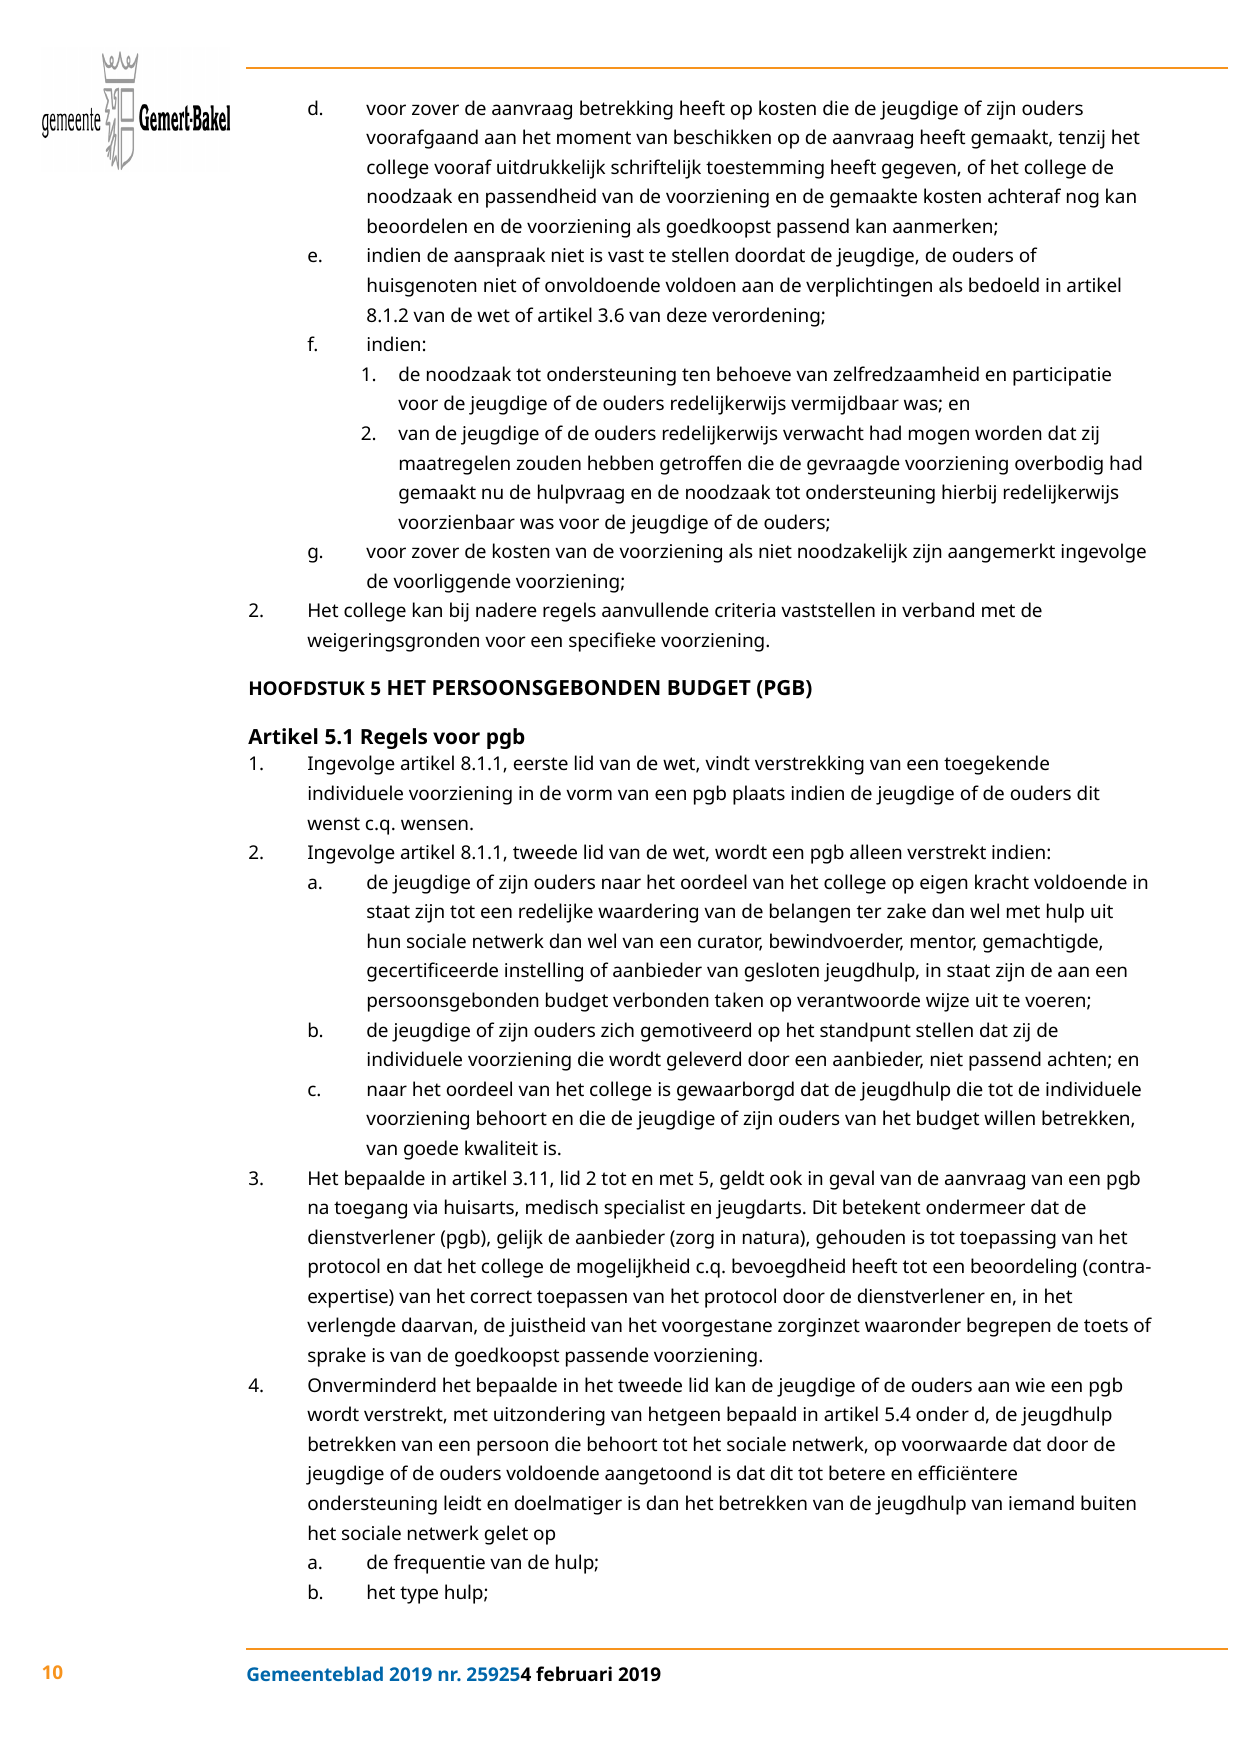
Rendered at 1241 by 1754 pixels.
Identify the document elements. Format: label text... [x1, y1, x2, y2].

text Artikel 5.1 Regels voor pgb [248, 722, 1152, 751]
list Onverminderd het bepaalde in het tweede lid kan de jeugdige of de ouders aan wie een pgb wordt verstrekt, met uitzondering van hetgeen bepaald in artikel 5.4 onder d, de jeugdhulp betrekken van een persoon die behoort tot het sociale netwerk, op voorwaarde dat door de jeugdige of de ouders voldoende aangetoond is dat dit tot betere en efficiëntere ondersteuning leidt en doelmatiger is dan het betrekken van de jeugdhulp van iemand buiten het sociale netwerk gelet op [248, 1372, 1152, 1546]
list Ingevolge artikel 8.1.1, eerste lid van de wet, vindt verstrekking van een toegekende individuele voorziening in de vorm van een pgb plaats indien de jeugdige of de ouders dit wenst c.q. wensen. [248, 751, 1152, 836]
list voor zover de kosten van de voorziening als niet noodzakelijk zijn aangemerkt ingevolge de voorliggende voorziening; [307, 538, 1152, 594]
list de jeugdige of zijn ouders naar het oordeel van het college op eigen kracht voldoende in staat zijn tot een redelijke waardering van de belangen ter zake dan wel met hulp uit hun sociale netwerk dan wel van een curator, bewindvoerder, mentor, gemachtigde, gecertificeerde instelling of aanbieder van gesloten jeugdhulp, in staat zijn de aan een persoonsgebonden budget verbonden taken op verantwoorde wijze uit te voeren; [307, 869, 1152, 1013]
list voor zover de aanvraag betrekking heeft op kosten die de jeugdige of zijn ouders voorafgaand aan het moment van beschikken op de aanvraag heeft gemaakt, tenzij het college vooraf uitdrukkelijk schriftelijk toestemming heeft gegeven, of het college de noodzaak en passendheid van de voorziening en de gemaakte kosten achteraf nog kan beoordelen en de voorziening als goedkoopst passend kan aanmerken; [307, 95, 1152, 239]
text HOOFDSTUK 5 HET PERSOONSGEBONDEN BUDGET (PGB) [248, 673, 1152, 701]
list indien de aanspraak niet is vast te stellen doordat de jeugdige, de ouders of huisgenoten niet of onvoldoende voldoen aan de verplichtingen als bedoeld in artikel 8.1.2 van de wet of artikel 3.6 van deze verordening; [307, 243, 1152, 328]
list indien: [307, 331, 1152, 357]
list naar het oordeel van het college is gewaarborgd dat de jeugdhulp die tot de individuele voorziening behoort en die de jeugdige of zijn ouders van het budget willen betrekken, van goede kwaliteit is. [307, 1076, 1152, 1161]
picture [41, 47, 231, 172]
list Ingevolge artikel 8.1.1, tweede lid van de wet, wordt een pgb alleen verstrekt indien: [248, 839, 1152, 865]
list de frequentie van de hulp; [307, 1549, 1152, 1575]
list Het college kan bij nadere regels aanvullende criteria vaststellen in verband met de weigeringsgronden voor een specifieke voorziening. [248, 598, 1152, 653]
list van de jeugdige of de ouders redelijkerwijs verwacht had mogen worden dat zij maatregelen zouden hebben getroffen die de gevraagde voorziening overbodig had gemaakt nu de hulpvraag en de noodzaak tot ondersteuning hierbij redelijkerwijs voorzienbaar was voor de jeugdige of de ouders; [361, 420, 1152, 535]
list de noodzaak tot ondersteuning ten behoeve van zelfredzaamheid en participatie voor de jeugdige of de ouders redelijkerwijs vermijdbaar was; en [361, 361, 1152, 416]
list de jeugdige of zijn ouders zich gemotiveerd op het standpunt stellen dat zij de individuele voorziening die wordt geleverd door een aanbieder, niet passend achten; en [307, 1017, 1152, 1072]
list het type hulp; [307, 1579, 1152, 1605]
list Het bepaalde in artikel 3.11, lid 2 tot en met 5, geldt ook in geval van de aanvraag van een pgb na toegang via huisarts, medisch specialist en jeugdarts. Dit betekent ondermeer dat de dienstverlener (pgb), gelijk de aanbieder (zorg in natura), gehouden is tot toepassing van het protocol en dat het college de mogelijkheid c.q. bevoegdheid heeft tot een beoordeling (contra-expertise) van het correct toepassen van het protocol door de dienstverlener en, in het verlengde daarvan, de juistheid van het voorgestane zorginzet waaronder begrepen de toets of sprake is van de goedkoopst passende voorziening. [248, 1165, 1152, 1368]
